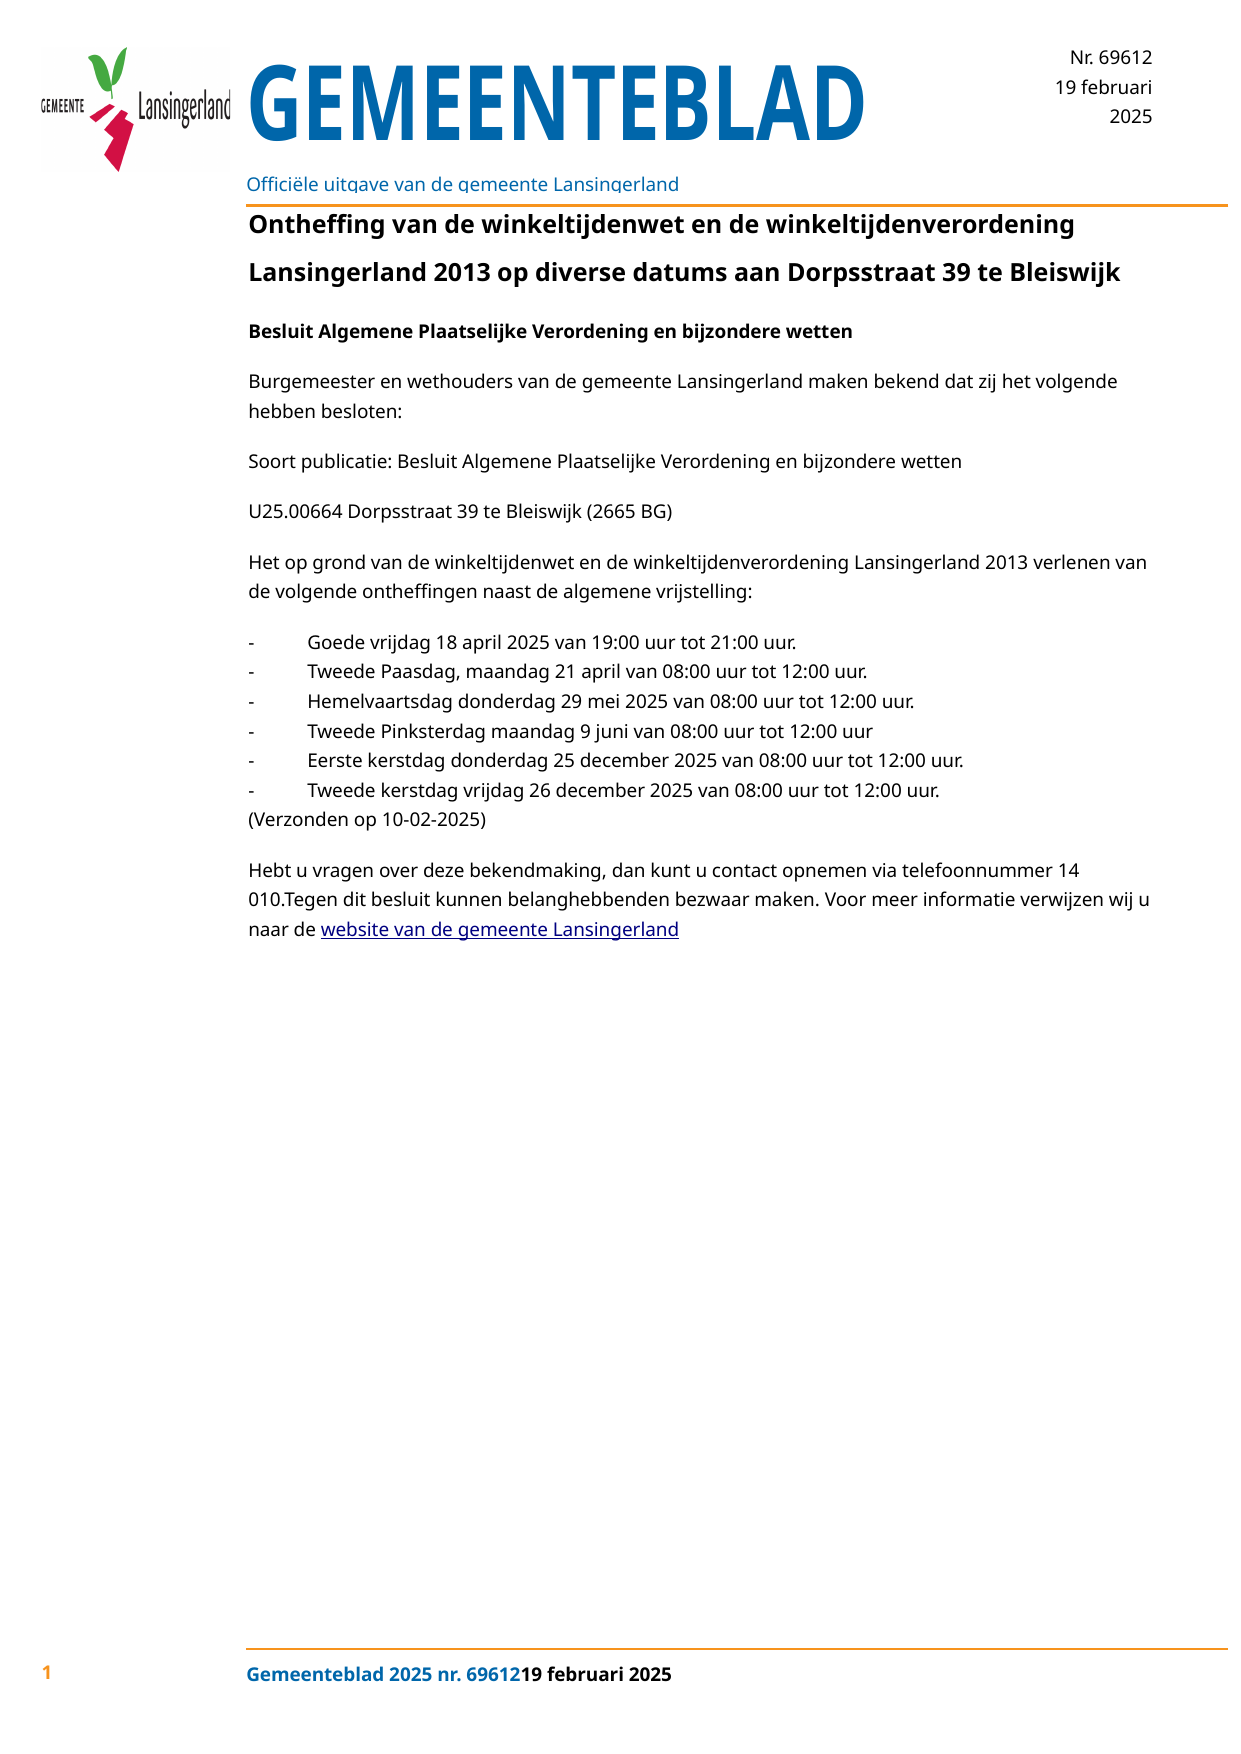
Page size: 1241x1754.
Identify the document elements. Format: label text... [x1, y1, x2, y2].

list Tweede kerstdag vrijdag 26 december 2025 van 08:00 uur tot 12:00 uur. [248, 777, 1152, 803]
text Hebt u vragen over deze bekendmaking, dan kunt u contact opnemen via telefoonnummer 14 010.Tegen dit besluit kunnen belanghebbenden bezwaar maken. Voor meer informatie verwijzen wij u naar de website van de gemeente Lansingerland [248, 857, 1152, 942]
text Ontheffing van de winkeltijdenwet en de winkeltijdenverordening Lansingerland 2013 op diverse datums aan Dorpsstraat 39 te Bleiswijk [248, 207, 1152, 288]
text Besluit Algemene Plaatselijke Verordening en bijzondere wetten [248, 318, 1152, 344]
list Hemelvaartsdag donderdag 29 mei 2025 van 08:00 uur tot 12:00 uur. [248, 688, 1152, 714]
text U25.00664 Dorpsstraat 39 te Bleiswijk (2665 BG) [248, 499, 1152, 524]
text Soort publicatie: Besluit Algemene Plaatselijke Verordening en bijzondere wetten [248, 448, 1152, 474]
text Het op grond van de winkeltijdenwet en de winkeltijdenverordening Lansingerland 2013 verlenen van de volgende ontheffingen naast de algemene vrijstelling: [248, 549, 1152, 604]
text (Verzonden op 10-02-2025) [248, 807, 1152, 832]
list Goede vrijdag 18 april 2025 van 19:00 uur tot 21:00 uur. [248, 629, 1152, 655]
list Tweede Pinksterdag maandag 9 juni van 08:00 uur tot 12:00 uur [248, 718, 1152, 744]
text Burgemeester en wethouders van de gemeente Lansingerland maken bekend dat zij het volgende hebben besloten: [248, 368, 1152, 424]
list Eerste kerstdag donderdag 25 december 2025 van 08:00 uur tot 12:00 uur. [248, 747, 1152, 773]
picture [41, 47, 231, 172]
list Tweede Paasdag, maandag 21 april van 08:00 uur tot 12:00 uur. [248, 659, 1152, 684]
